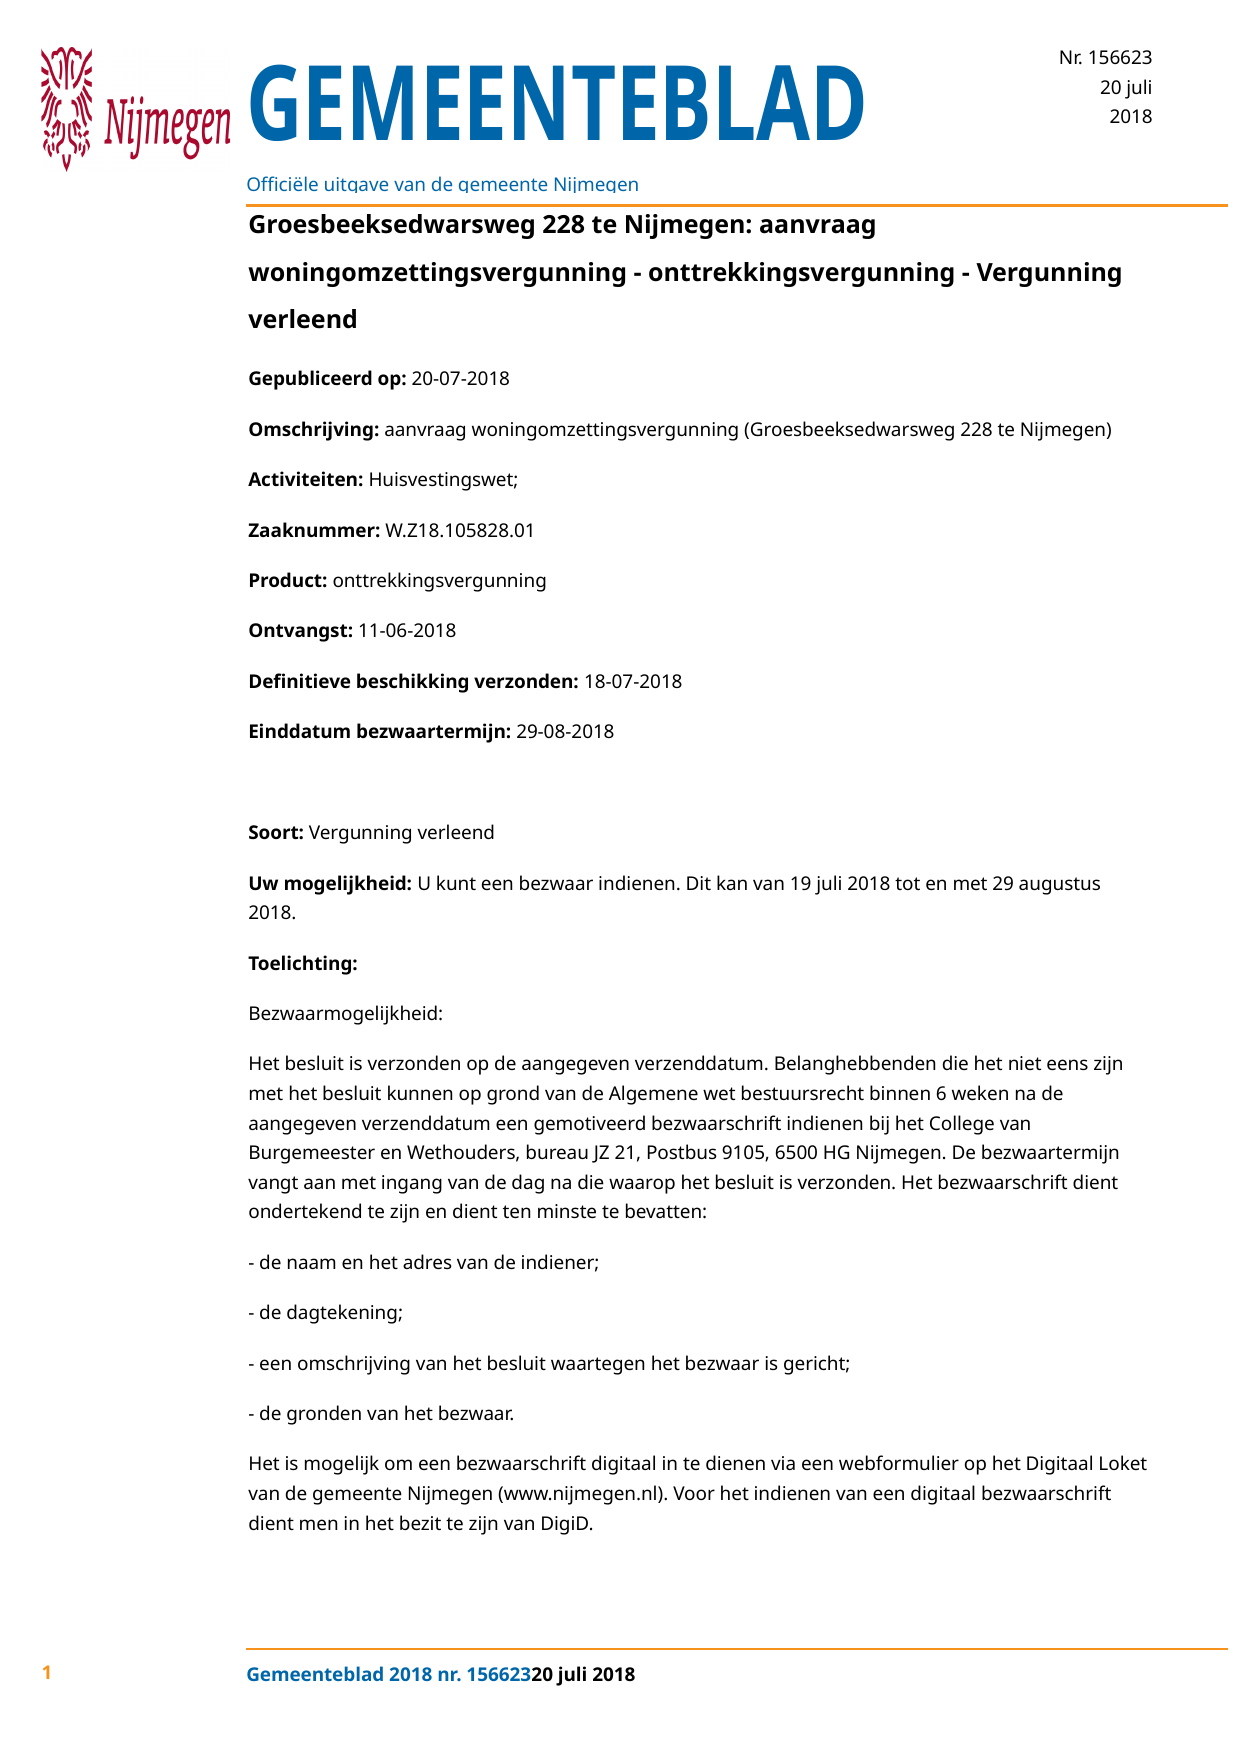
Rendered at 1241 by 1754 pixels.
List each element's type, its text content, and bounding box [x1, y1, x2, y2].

text Bezwaarmogelijkheid: [248, 1000, 1152, 1026]
text Gepubliceerd op: 20-07-2018 [248, 366, 1152, 391]
text Zaaknummer: W.Z18.105828.01 [248, 517, 1152, 542]
text - de gronden van het bezwaar. [248, 1400, 1152, 1426]
text Het is mogelijk om een bezwaarschrift digitaal in te dienen via een webformulier op het Digitaal Loket van de gemeente Nijmegen (www.nijmegen.nl). Voor het indienen van een digitaal bezwaarschrift dient men in het bezit te zijn van DigiD. [248, 1451, 1152, 1535]
text - de naam en het adres van de indiener; [248, 1249, 1152, 1274]
text Definitieve beschikking verzonden: 18-07-2018 [248, 668, 1152, 694]
text Product: onttrekkingsvergunning [248, 567, 1152, 593]
picture [41, 47, 231, 172]
text Einddatum bezwaartermijn: 29-08-2018 [248, 718, 1152, 744]
text - de dagtekening; [248, 1299, 1152, 1325]
text Ontvangst: 11-06-2018 [248, 618, 1152, 643]
text Groesbeeksedwarsweg 228 te Nijmegen: aanvraag woningomzettingsvergunning - onttrekkingsvergunning - Vergunning verleend [248, 207, 1152, 336]
text Omschrijving: aanvraag woningomzettingsvergunning (Groesbeeksedwarsweg 228 te Nijmegen) [248, 416, 1152, 442]
text Het besluit is verzonden op de aangegeven verzenddatum. Belanghebbenden die het niet eens zijn met het besluit kunnen op grond van de Algemene wet bestuursrecht binnen 6 weken na de aangegeven verzenddatum een gemotiveerd bezwaarschrift indienen bij het College van Burgemeester en Wethouders, bureau JZ 21, Postbus 9105, 6500 HG Nijmegen. De bezwaartermijn vangt aan met ingang van de dag na die waarop het besluit is verzonden. Het bezwaarschrift dient ondertekend te zijn en dient ten minste te bevatten: [248, 1051, 1152, 1224]
text Uw mogelijkheid: U kunt een bezwaar indienen. Dit kan van 19 juli 2018 tot en met 29 augustus 2018. [248, 870, 1152, 925]
text Activiteiten: Huisvestingswet; [248, 466, 1152, 492]
text Toelichting: [248, 950, 1152, 975]
text - een omschrijving van het besluit waartegen het bezwaar is gericht; [248, 1350, 1152, 1375]
text Soort: Vergunning verleend [248, 819, 1152, 845]
